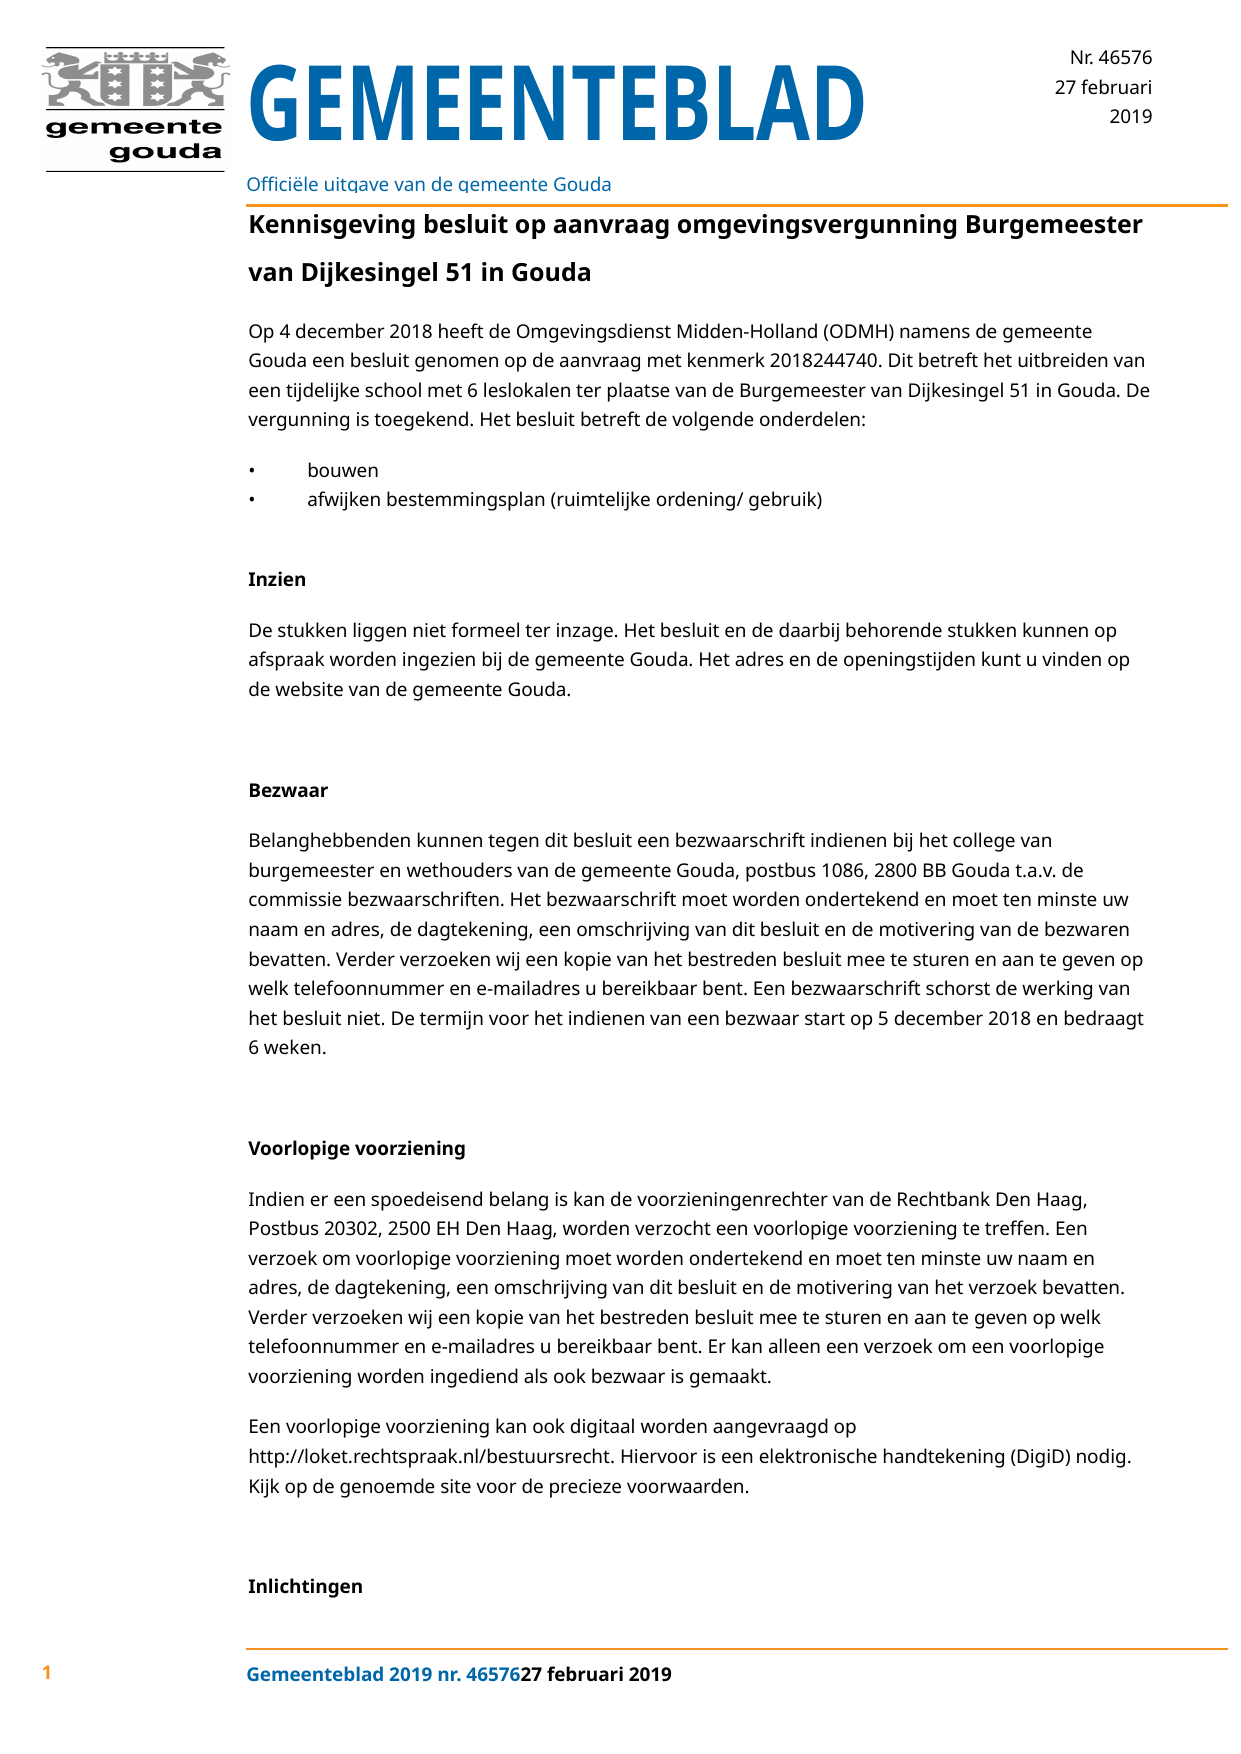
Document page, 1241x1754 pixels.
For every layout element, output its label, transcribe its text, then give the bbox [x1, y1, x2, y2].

text Kennisgeving besluit op aanvraag omgevingsvergunning Burgemeester van Dijkesingel 51 in Gouda [248, 207, 1152, 288]
text De stukken liggen niet formeel ter inzage. Het besluit en de daarbij behorende stukken kunnen op afspraak worden ingezien bij de gemeente Gouda. Het adres en de openingstijden kunt u vinden op de website van de gemeente Gouda. [248, 617, 1152, 702]
picture [41, 47, 231, 172]
text Bezwaar [248, 777, 1152, 803]
text Inlichtingen [248, 1574, 1152, 1599]
text Een voorlopige voorziening kan ook digitaal worden aangevraagd op http://loket.rechtspraak.nl/bestuursrecht. Hiervoor is een elektronische handtekening (DigiD) nodig. Kijk op de genoemde site voor de precieze voorwaarden. [248, 1414, 1152, 1499]
text Voorlopige voorziening [248, 1135, 1152, 1161]
list afwijken bestemmingsplan (ruimtelijke ordening/ gebruik) [248, 487, 1152, 512]
text Belanghebbenden kunnen tegen dit besluit een bezwaarschrift indienen bij het college van burgemeester en wethouders van de gemeente Gouda, postbus 1086, 2800 BB Gouda t.a.v. de commissie bezwaarschriften. Het bezwaarschrift moet worden ondertekend en moet ten minste uw naam en adres, de dagtekening, een omschrijving van dit besluit en de motivering van de bezwaren bevatten. Verder verzoeken wij een kopie van het bestreden besluit mee te sturen en aan te geven op welk telefoonnummer en e-mailadres u bereikbaar bent. Een bezwaarschrift schorst de werking van het besluit niet. De termijn voor het indienen van een bezwaar start op 5 december 2018 en bedraagt 6 weken. [248, 827, 1152, 1060]
text Op 4 december 2018 heeft de Omgevingsdienst Midden-Holland (ODMH) namens de gemeente Gouda een besluit genomen op de aanvraag met kenmerk 2018244740. Dit betreft het uitbreiden van een tijdelijke school met 6 leslokalen ter plaatse van de Burgemeester van Dijkesingel 51 in Gouda. De vergunning is toegekend. Het besluit betreft de volgende onderdelen: [248, 318, 1152, 432]
list bouwen [248, 457, 1152, 483]
text Inzien [248, 567, 1152, 592]
text Indien er een spoedeisend belang is kan de voorzieningenrechter van de Rechtbank Den Haag, Postbus 20302, 2500 EH Den Haag, worden verzocht een voorlopige voorziening te treffen. Een verzoek om voorlopige voorziening moet worden ondertekend en moet ten minste uw naam en adres, de dagtekening, een omschrijving van dit besluit en de motivering van het verzoek bevatten. Verder verzoeken wij een kopie van het bestreden besluit mee te sturen en aan te geven op welk telefoonnummer en e-mailadres u bereikbaar bent. Er kan alleen een verzoek om een voorlopige voorziening worden ingediend als ook bezwaar is gemaakt. [248, 1186, 1152, 1389]
